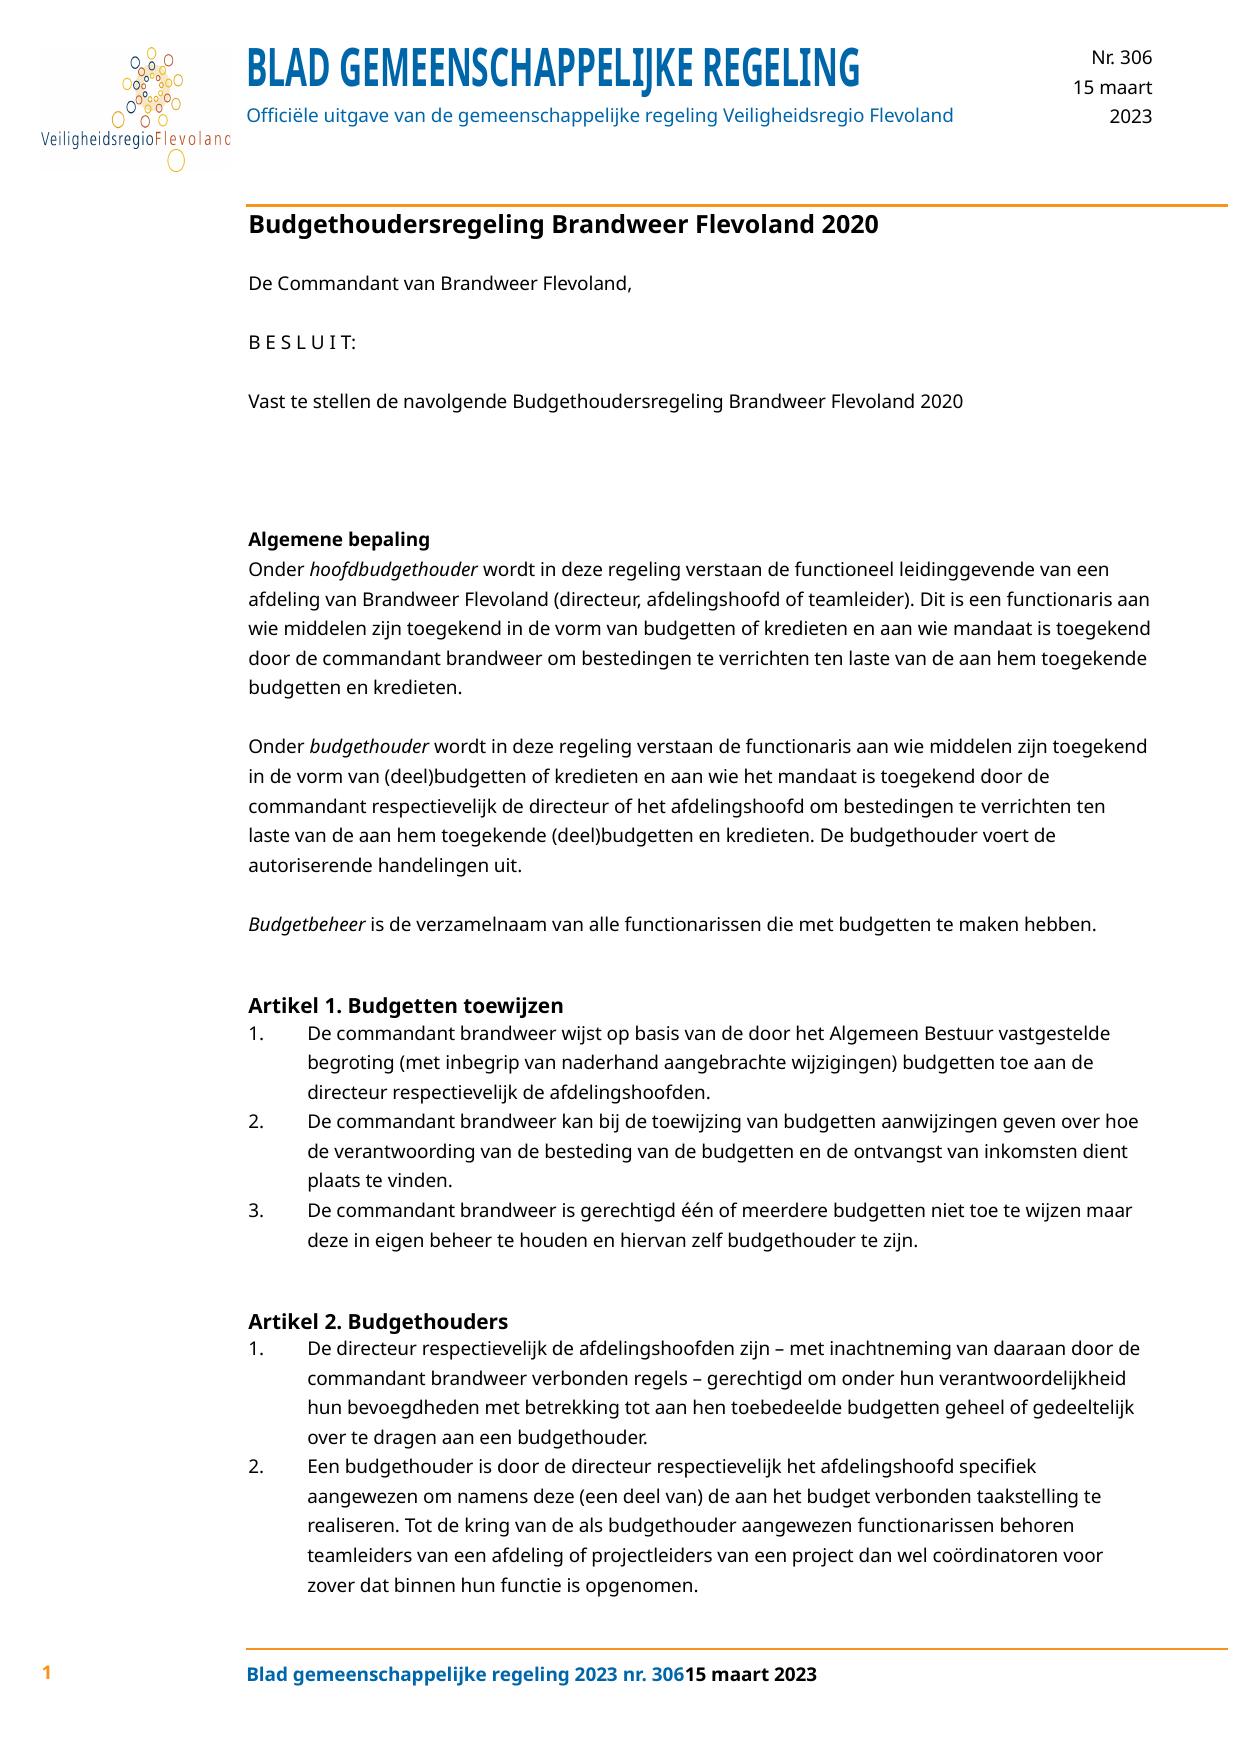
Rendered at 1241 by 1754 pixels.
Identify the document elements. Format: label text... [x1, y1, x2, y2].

text Onder hoofdbudgethouder wordt in deze regeling verstaan de functioneel leidinggevende van een afdeling van Brandweer Flevoland (directeur, afdelingshoofd of teamleider). Dit is een functionaris aan wie middelen zijn toegekend in de vorm van budgetten of kredieten en aan wie mandaat is toegekend door de commandant brandweer om bestedingen te verrichten ten laste van de aan hem toegekende budgetten en kredieten. [248, 556, 1152, 700]
list De commandant brandweer kan bij de toewijzing van budgetten aanwijzingen geven over hoe de verantwoording van de besteding van de budgetten en de ontvangst van inkomsten dient plaats te vinden. [248, 1108, 1152, 1193]
list De commandant brandweer wijst op basis van de door het Algemeen Bestuur vastgestelde begroting (met inbegrip van naderhand aangebrachte wijzigingen) budgetten toe aan de directeur respectievelijk de afdelingshoofden. [248, 1020, 1152, 1104]
list De directeur respectievelijk de afdelingshoofden zijn – met inachtneming van daaraan door de commandant brandweer verbonden regels – gerechtigd om onder hun verantwoordelijkheid hun bevoegdheden met betrekking tot aan hen toebedeelde budgetten geheel of gedeeltelijk over te dragen aan een budgethouder. [248, 1335, 1152, 1450]
text Algemene bepaling [248, 527, 1152, 552]
list De commandant brandweer is gerechtigd één of meerdere budgetten niet toe te wijzen maar deze in eigen beheer te houden en hiervan zelf budgethouder te zijn. [248, 1197, 1152, 1252]
picture [41, 47, 231, 172]
text Artikel 1. Budgetten toewijzen [248, 991, 1152, 1020]
list Een budgethouder is door de directeur respectievelijk het afdelingshoofd specifiek aangewezen om namens deze (een deel van) de aan het budget verbonden taakstelling te realiseren. Tot de kring van de als budgethouder aangewezen functionarissen behoren teamleiders van een afdeling of projectleiders van een project dan wel coördinatoren voor zover dat binnen hun functie is opgenomen. [248, 1453, 1152, 1598]
text Vast te stellen de navolgende Budgethoudersregeling Brandweer Flevoland 2020 [248, 389, 1152, 414]
text Onder budgethouder wordt in deze regeling verstaan de functionaris aan wie middelen zijn toegekend in de vorm van (deel)budgetten of kredieten en aan wie het mandaat is toegekend door de commandant respectievelijk de directeur of het afdelingshoofd om bestedingen te verrichten ten laste van de aan hem toegekende (deel)budgetten en kredieten. De budgethouder voert de autoriserende handelingen uit. [248, 734, 1152, 878]
text De Commandant van Brandweer Flevoland, [248, 270, 1152, 296]
text Budgetbeheer is de verzamelnaam van alle functionarissen die met budgetten te maken hebben. [248, 911, 1152, 937]
text Budgethoudersregeling Brandweer Flevoland 2020 [248, 207, 1152, 241]
text B E S L U I T: [248, 329, 1152, 355]
text Artikel 2. Budgethouders [248, 1307, 1152, 1335]
